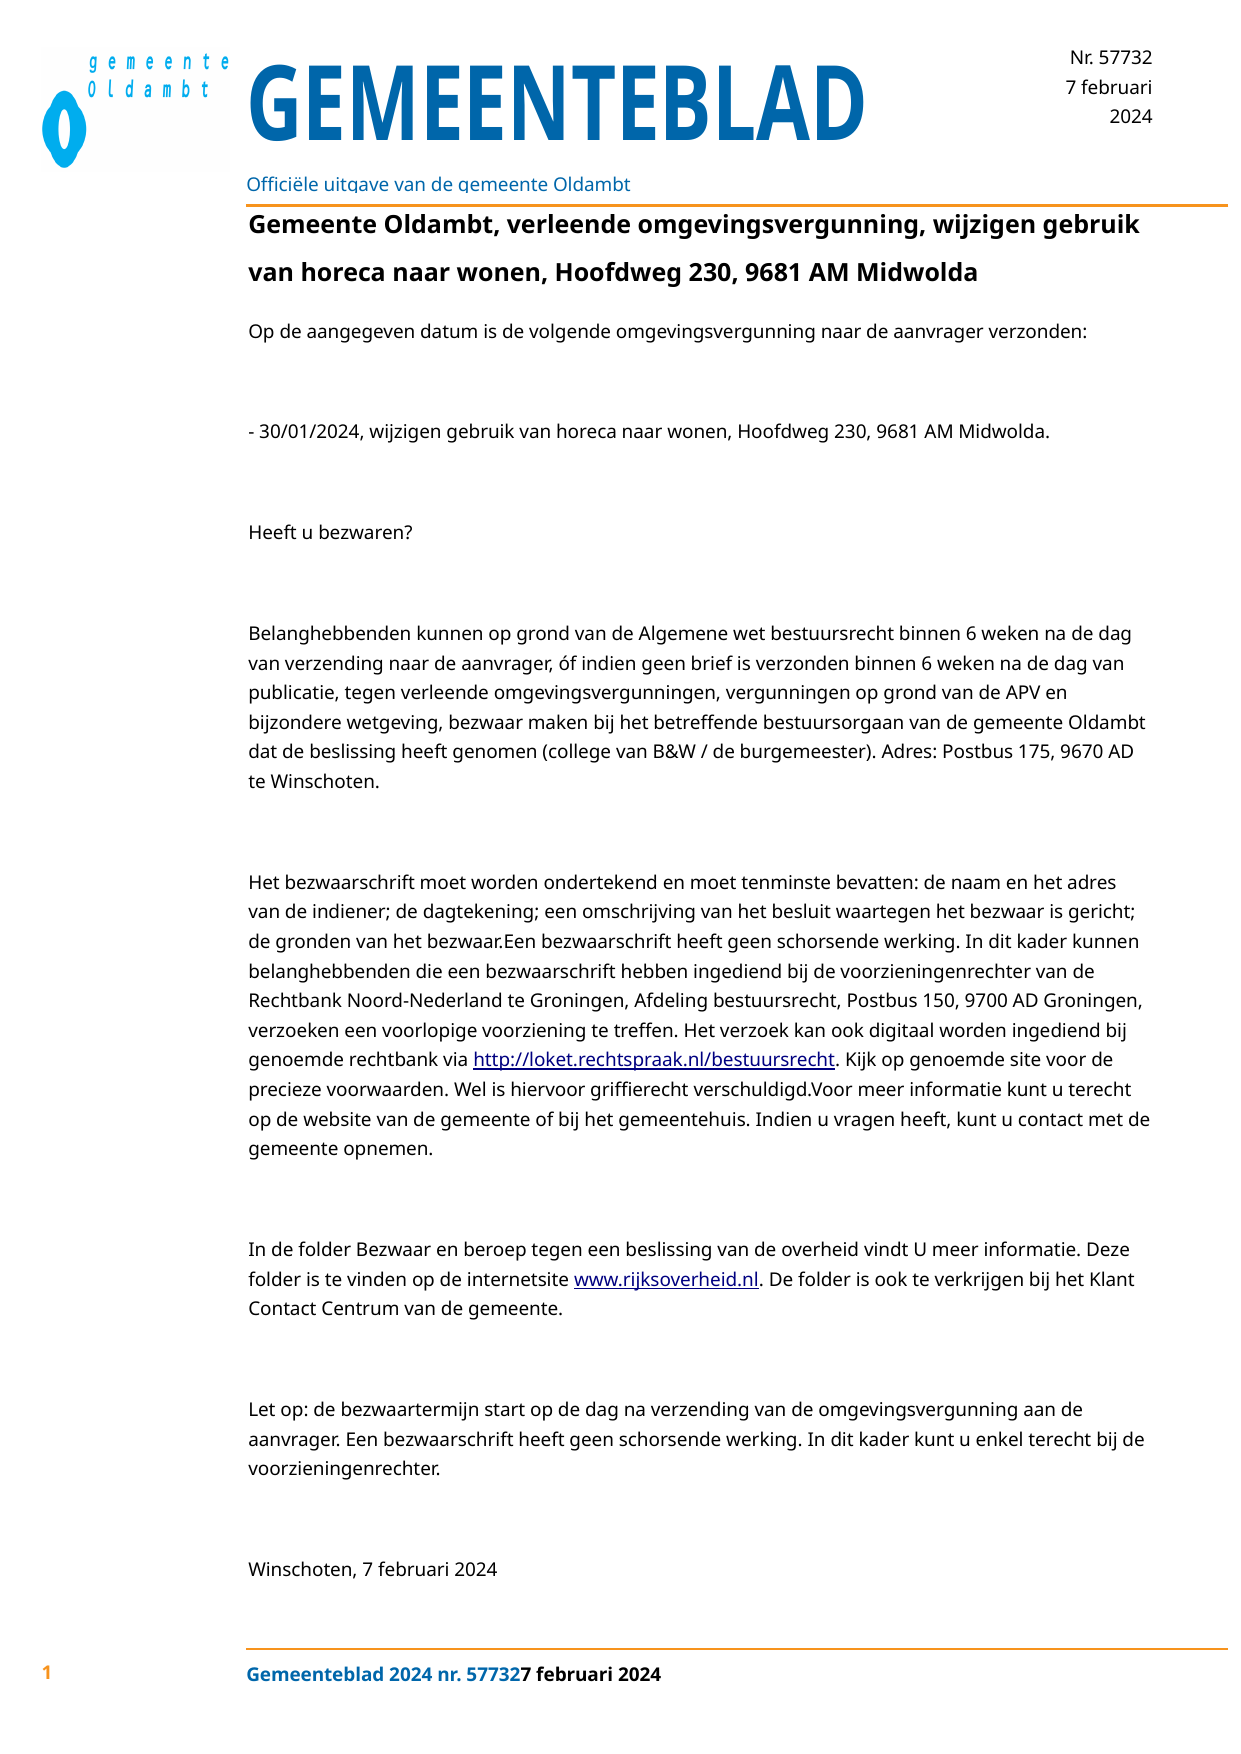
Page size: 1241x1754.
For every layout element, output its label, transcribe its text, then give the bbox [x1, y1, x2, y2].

text Het bezwaarschrift moet worden ondertekend en moet tenminste bevatten: de naam en het adres van de indiener; de dagtekening; een omschrijving van het besluit waartegen het bezwaar is gericht; de gronden van het bezwaar.Een bezwaarschrift heeft geen schorsende werking. In dit kader kunnen belanghebbenden die een bezwaarschrift hebben ingediend bij de voorzieningenrechter van de Rechtbank Noord-Nederland te Groningen, Afdeling bestuursrecht, Postbus 150, 9700 AD Groningen, verzoeken een voorlopige voorziening te treffen. Het verzoek kan ook digitaal worden ingediend bij genoemde rechtbank via http://loket.rechtspraak.nl/bestuursrecht. Kijk op genoemde site voor de precieze voorwaarden. Wel is hiervoor griffierecht verschuldigd.Voor meer informatie kunt u terecht op de website van de gemeente of bij het gemeentehuis. Indien u vragen heeft, kunt u contact met de gemeente opnemen. [248, 869, 1152, 1161]
text - 30/01/2024, wijzigen gebruik van horeca naar wonen, Hoofdweg 230, 9681 AM Midwolda. [248, 419, 1152, 444]
text In de folder Bezwaar en beroep tegen een beslissing van de overheid vindt U meer informatie. Deze folder is te vinden op de internetsite www.rijksoverheid.nl. De folder is ook te verkrijgen bij het Klant Contact Centrum van de gemeente. [248, 1236, 1152, 1321]
text Heeft u bezwaren? [248, 519, 1152, 545]
text Op de aangegeven datum is de volgende omgevingsvergunning naar de aanvrager verzonden: [248, 318, 1152, 344]
text Let op: de bezwaartermijn start op de dag na verzending van de omgevingsvergunning aan de aanvrager. Een bezwaarschrift heeft geen schorsende werking. In dit kader kunt u enkel terecht bij de voorzieningenrechter. [248, 1396, 1152, 1481]
text Gemeente Oldambt, verleende omgevingsvergunning, wijzigen gebruik van horeca naar wonen, Hoofdweg 230, 9681 AM Midwolda [248, 207, 1152, 288]
text Winschoten, 7 februari 2024 [248, 1556, 1152, 1582]
text Belanghebbenden kunnen op grond van de Algemene wet bestuursrecht binnen 6 weken na de dag van verzending naar de aanvrager, óf indien geen brief is verzonden binnen 6 weken na de dag van publicatie, tegen verleende omgevingsvergunningen, vergunningen op grond van de APV en bijzondere wetgeving, bezwaar maken bij het betreffende bestuursorgaan van de gemeente Oldambt dat de beslissing heeft genomen (college van B&W / de burgemeester). Adres: Postbus 175, 9670 AD te Winschoten. [248, 620, 1152, 794]
picture [41, 47, 231, 172]
